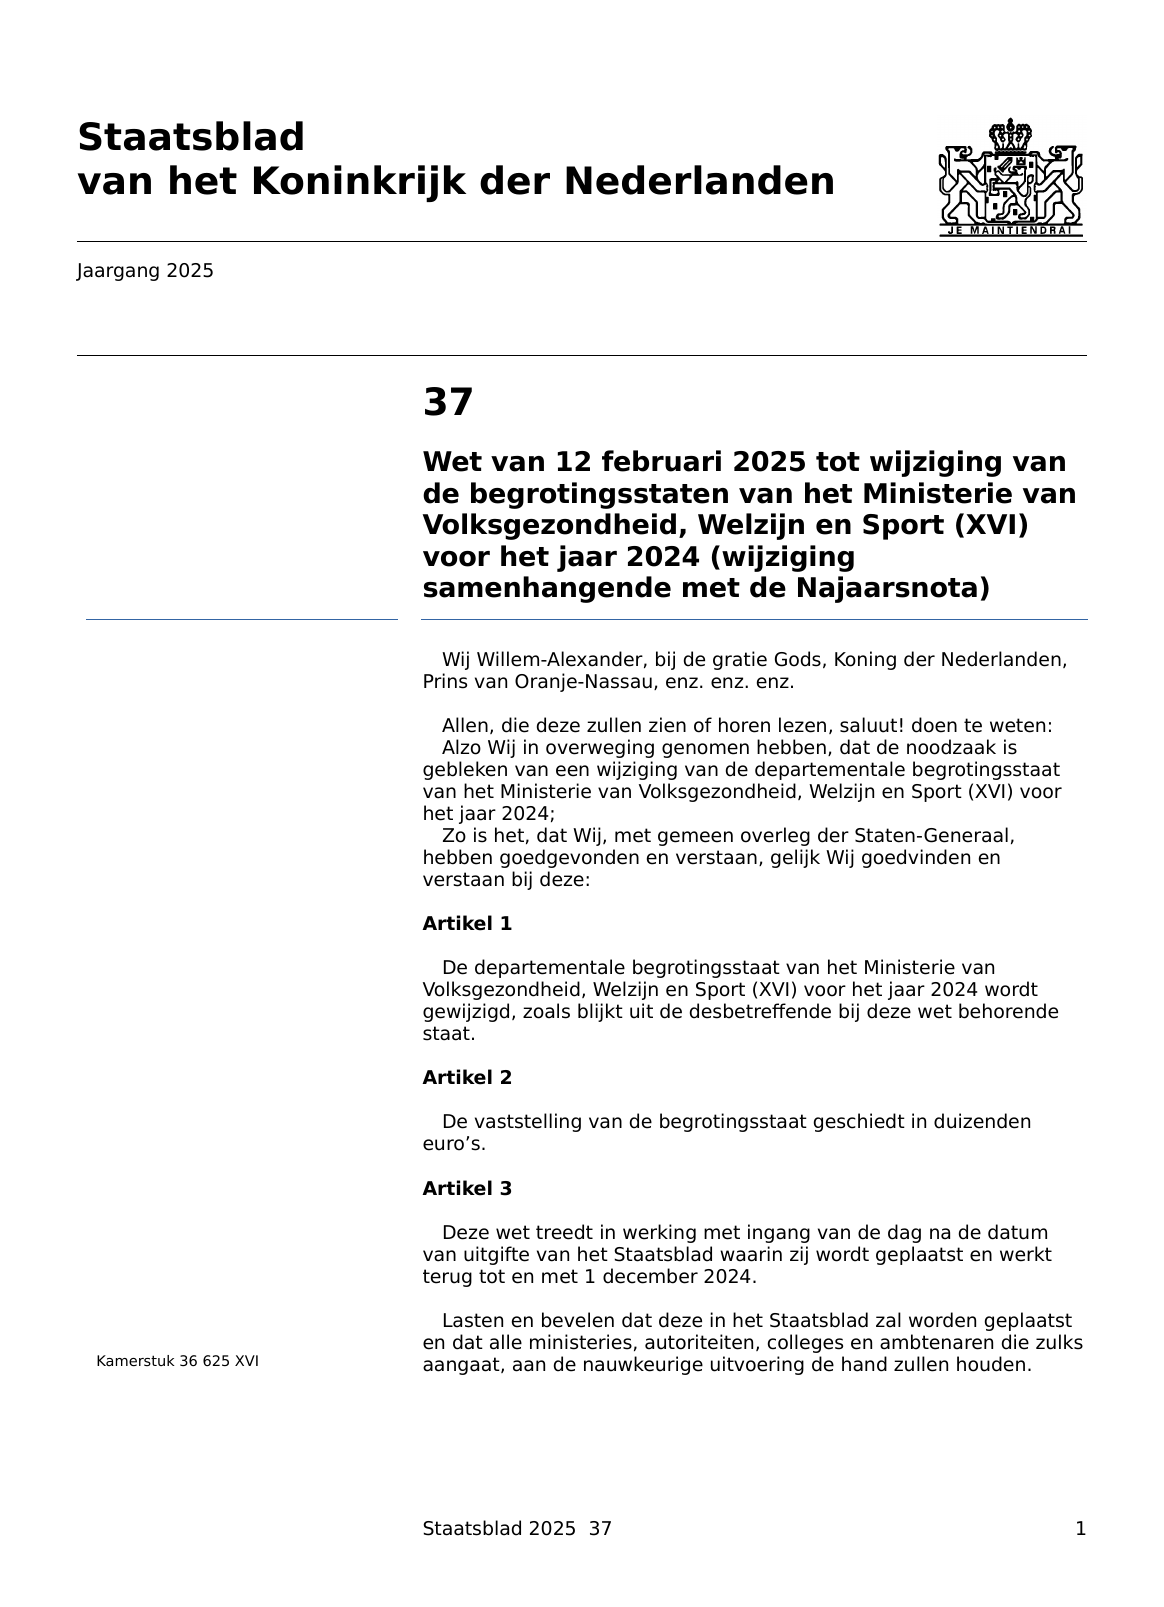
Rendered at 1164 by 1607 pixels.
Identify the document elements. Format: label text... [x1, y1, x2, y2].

subtitle Artikel 1 [422, 913, 1087, 935]
table_header Staatsblad van het Koninkrijk der Nederlanden [77, 100, 886, 241]
text Deze wet treedt in werking met ingang van de dag na de datum van uitgifte van het Staatsblad waarin zij wordt geplaatst en werkt terug tot en met 1 december 2024. [422, 1222, 1087, 1288]
text Lasten en bevelen dat deze in het Staatsblad zal worden geplaatst en dat alle ministeries, autoriteiten, colleges en ambtenaren die zulks aangaat, aan de nauwkeurige uitvoering de hand zullen houden. [422, 1310, 1087, 1376]
subtitle Artikel 3 [422, 1177, 1087, 1199]
text De vaststelling van de begrotingsstaat geschiedt in duizenden euro’s. [422, 1111, 1087, 1155]
text Wet van 12 februari 2025 tot wijziging van de begrotingsstaten van het Ministerie van Volksgezondheid, Welzijn en Sport (XVI) voor het jaar 2024 (wijziging samenhangende met de Najaarsnota) [422, 447, 1087, 604]
subtitle Artikel 2 [422, 1067, 1087, 1089]
text Alzo Wij in overweging genomen hebben, dat de noodzaak is gebleken van een wijziging van de departementale begrotingsstaat van het Ministerie van Volksgezondheid, Welzijn en Sport (XVI) voor het jaar 2024; [422, 737, 1087, 825]
table_cell Jaargang 2025 [77, 242, 1087, 355]
text Zo is het, dat Wij, met gemeen overleg der Staten-Generaal, hebben goedgevonden en verstaan, gelijk Wij goedvinden en verstaan bij deze: [422, 825, 1087, 891]
subtitle 37 [422, 381, 1087, 424]
text Allen, die deze zullen zien of horen lezen, saluut! doen te weten: [422, 715, 1087, 737]
picture [936, 115, 1087, 240]
text De departementale begrotingsstaat van het Ministerie van Volksgezondheid, Welzijn en Sport (XVI) voor het jaar 2024 wordt gewijzigd, zoals blijkt uit de desbetreffende bij deze wet behorende staat. [422, 957, 1087, 1045]
text Kamerstuk 36 625 XVI [77, 1353, 396, 1370]
table_header [886, 100, 1087, 241]
text Wij Willem-Alexander, bij de gratie Gods, Koning der Nederlanden, Prins van Oranje-Nassau, enz. enz. enz. [422, 649, 1087, 693]
